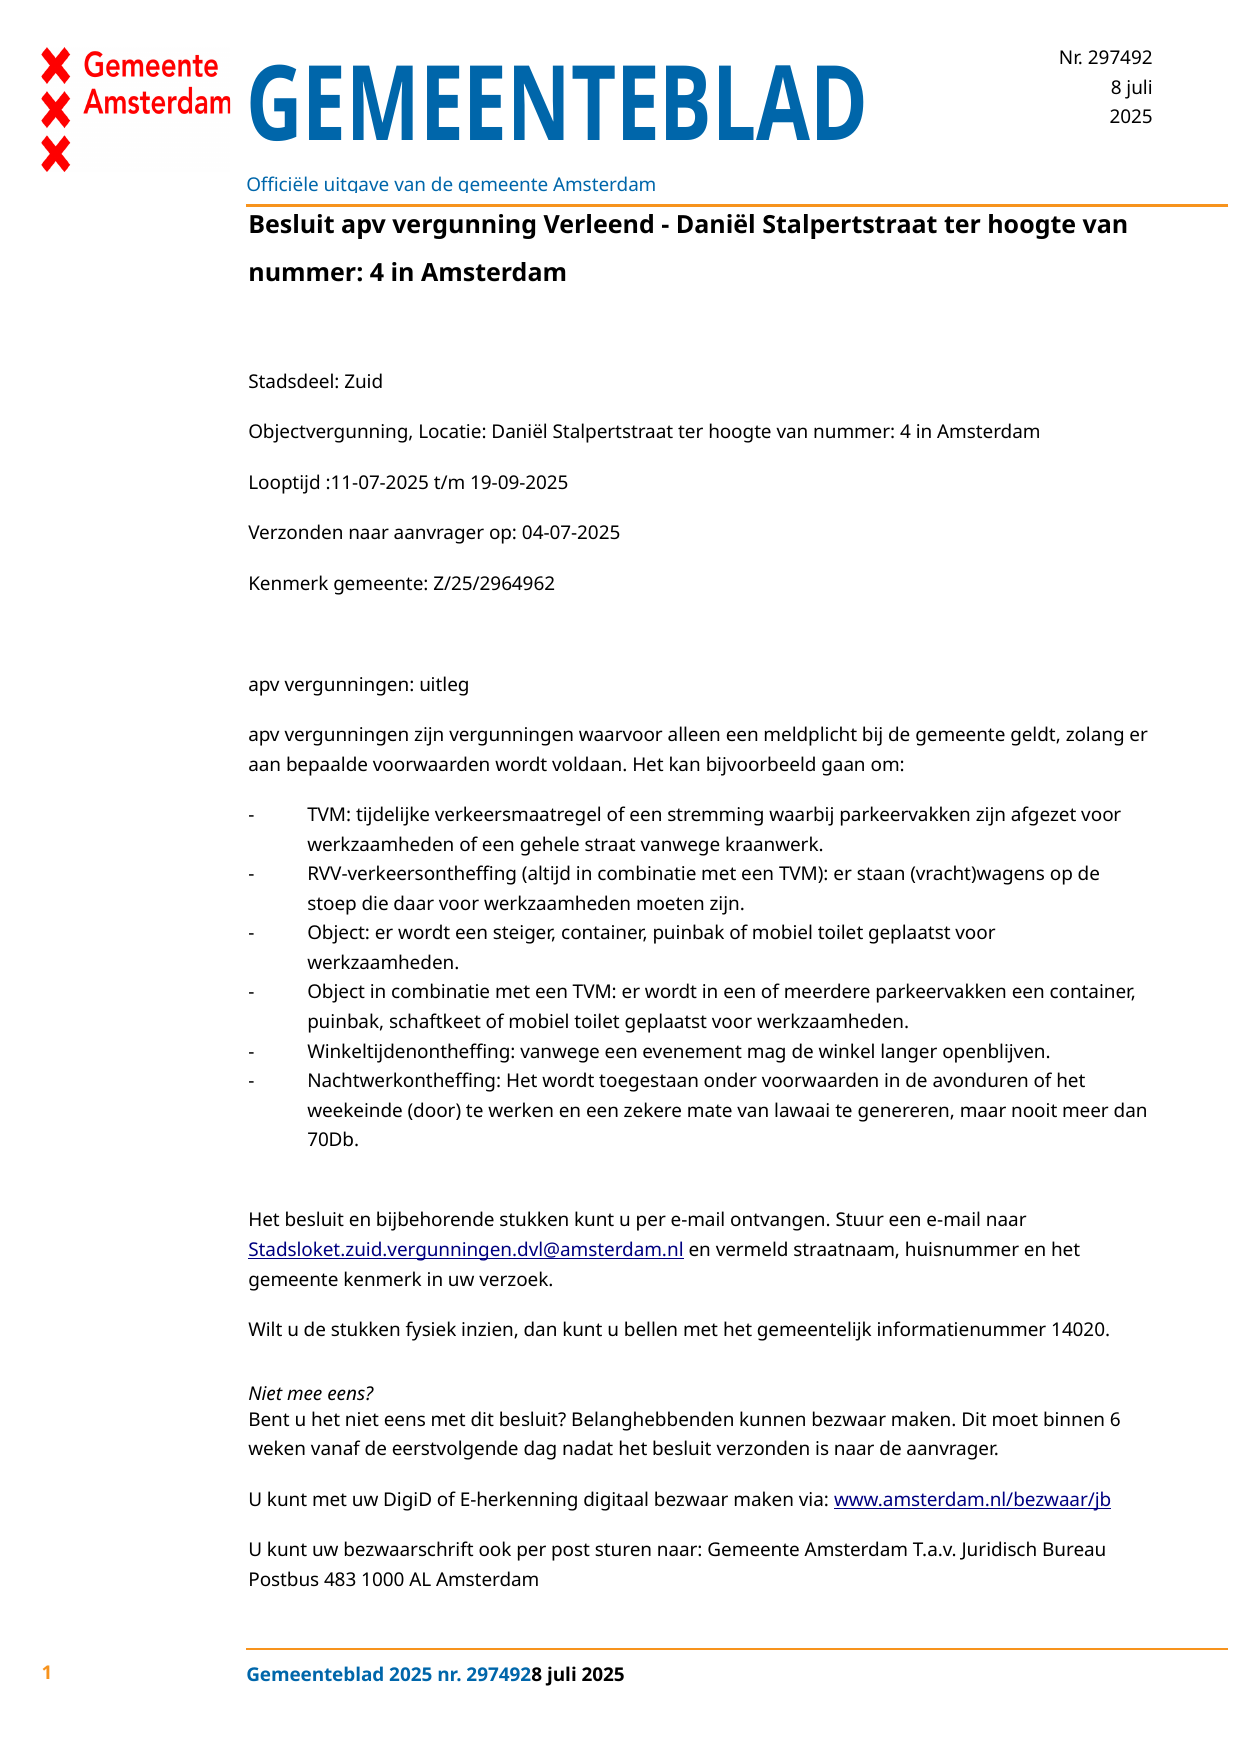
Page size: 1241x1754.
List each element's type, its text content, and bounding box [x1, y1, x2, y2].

text Verzonden naar aanvrager op: 04-07-2025 [248, 519, 1152, 545]
text Stadsdeel: Zuid [248, 368, 1152, 394]
text Objectvergunning, Locatie: Daniël Stalpertstraat ter hoogte van nummer: 4 in Amsterdam [248, 419, 1152, 444]
list Object: er wordt een steiger, container, puinbak of mobiel toilet geplaatst voor werkzaamheden. [248, 919, 1152, 975]
list RVV-verkeersontheffing (altijd in combinatie met een TVM): er staan (vracht)wagens op de stoep die daar voor werkzaamheden moeten zijn. [248, 860, 1152, 916]
list TVM: tijdelijke verkeersmaatregel of een stremming waarbij parkeervakken zijn afgezet voor werkzaamheden of een gehele straat vanwege kraanwerk. [248, 801, 1152, 857]
text U kunt met uw DigiD of E-herkenning digitaal bezwaar maken via: www.amsterdam.nl/bezwaar/jb [248, 1486, 1152, 1512]
text Wilt u de stukken fysiek inzien, dan kunt u bellen met het gemeentelijk informatienummer 14020. [248, 1316, 1152, 1342]
text Het besluit en bijbehorende stukken kunt u per e-mail ontvangen. Stuur een e-mail naar Stadsloket.zuid.vergunningen.dvl@amsterdam.nl en vermeld straatnaam, huisnummer en het gemeente kenmerk in uw verzoek. [248, 1207, 1152, 1292]
text Niet mee eens? [248, 1380, 1152, 1406]
text Bent u het niet eens met dit besluit? Belanghebbenden kunnen bezwaar maken. Dit moet binnen 6 weken vanaf de eerstvolgende dag nadat het besluit verzonden is naar de aanvrager. [248, 1406, 1152, 1461]
text Besluit apv vergunning Verleend - Daniël Stalpertstraat ter hoogte van nummer: 4 in Amsterdam [248, 207, 1152, 288]
text apv vergunningen: uitleg [248, 671, 1152, 697]
list Nachtwerkontheffing: Het wordt toegestaan onder voorwaarden in de avonduren of het weekeinde (door) te werken en een zekere mate van lawaai te genereren, maar nooit meer dan 70Db. [248, 1067, 1152, 1152]
text Looptijd :11-07-2025 t/m 19-09-2025 [248, 469, 1152, 495]
picture [41, 47, 231, 172]
text apv vergunningen zijn vergunningen waarvoor alleen een meldplicht bij de gemeente geldt, zolang er aan bepaalde voorwaarden wordt voldaan. Het kan bijvoorbeeld gaan om: [248, 721, 1152, 777]
list Winkeltijdenontheffing: vanwege een evenement mag de winkel langer openblijven. [248, 1038, 1152, 1064]
text U kunt uw bezwaarschrift ook per post sturen naar: Gemeente Amsterdam T.a.v. Juridisch Bureau Postbus 483 1000 AL Amsterdam [248, 1536, 1152, 1592]
list Object in combinatie met een TVM: er wordt in een of meerdere parkeervakken een container, puinbak, schaftkeet of mobiel toilet geplaatst voor werkzaamheden. [248, 979, 1152, 1034]
text Kenmerk gemeente: Z/25/2964962 [248, 570, 1152, 596]
